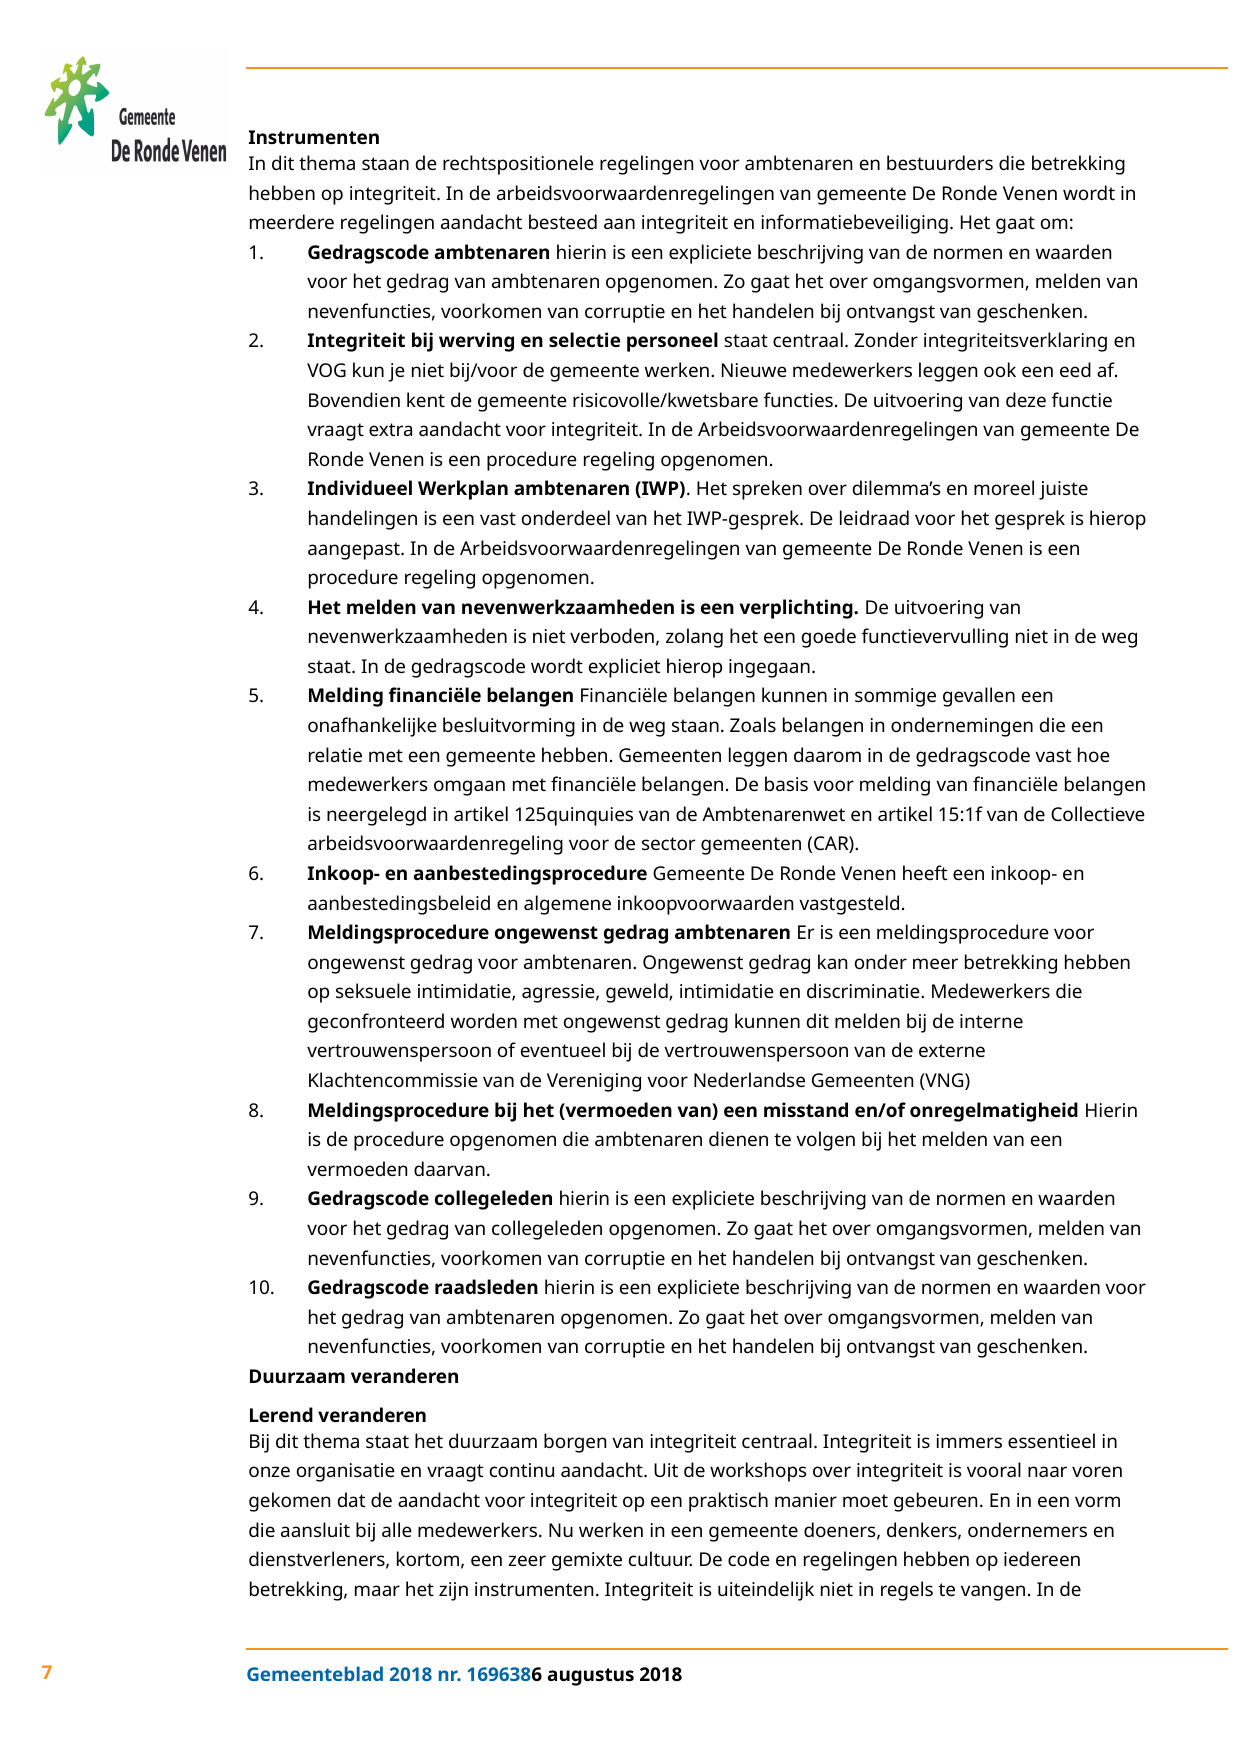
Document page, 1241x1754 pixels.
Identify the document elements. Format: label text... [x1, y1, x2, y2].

list Gedragscode ambtenaren hierin is een expliciete beschrijving van de normen en waarden voor het gedrag van ambtenaren opgenomen. Zo gaat het over omgangsvormen, melden van nevenfuncties, voorkomen van corruptie en het handelen bij ontvangst van geschenken. [248, 239, 1152, 324]
list Gedragscode collegeleden hierin is een expliciete beschrijving van de normen en waarden voor het gedrag van collegeleden opgenomen. Zo gaat het over omgangsvormen, melden van nevenfuncties, voorkomen van corruptie en het handelen bij ontvangst van geschenken. [248, 1186, 1152, 1270]
list Inkoop- en aanbestedingsprocedure Gemeente De Ronde Venen heeft een inkoop- en aanbestedingsbeleid en algemene inkoopvoorwaarden vastgesteld. [248, 860, 1152, 915]
text Duurzaam veranderen [248, 1363, 1152, 1389]
list Integriteit bij werving en selectie personeel staat centraal. Zonder integriteitsverklaring en VOG kun je niet bij/voor de gemeente werken. Nieuwe medewerkers leggen ook een eed af. Bovendien kent de gemeente risicovolle/kwetsbare functies. De uitvoering van deze functie vraagt extra aandacht voor integriteit. In de Arbeidsvoorwaardenregelingen van gemeente De Ronde Venen is een procedure regeling opgenomen. [248, 328, 1152, 472]
list Individueel Werkplan ambtenaren (IWP). Het spreken over dilemma’s en moreel juiste handelingen is een vast onderdeel van het IWP-gesprek. De leidraad voor het gesprek is hierop aangepast. In de Arbeidsvoorwaardenregelingen van gemeente De Ronde Venen is een procedure regeling opgenomen. [248, 476, 1152, 590]
text In dit thema staan de rechtspositionele regelingen voor ambtenaren en bestuurders die betrekking hebben op integriteit. In de arbeidsvoorwaardenregelingen van gemeente De Ronde Venen wordt in meerdere regelingen aandacht besteed aan integriteit en informatiebeveiliging. Het gaat om: [248, 150, 1152, 235]
list Meldingsprocedure bij het (vermoeden van) een misstand en/of onregelmatigheid Hierin is de procedure opgenomen die ambtenaren dienen te volgen bij het melden van een vermoeden daarvan. [248, 1097, 1152, 1182]
list Melding financiële belangen Financiële belangen kunnen in sommige gevallen een onafhankelijke besluitvorming in de weg staan. Zoals belangen in ondernemingen die een relatie met een gemeente hebben. Gemeenten leggen daarom in de gedragscode vast hoe medewerkers omgaan met financiële belangen. De basis voor melding van financiële belangen is neergelegd in artikel 125quinquies van de Ambtenarenwet en artikel 15:1f van de Collectieve arbeidsvoorwaardenregeling voor de sector gemeenten (CAR). [248, 683, 1152, 856]
picture [41, 47, 231, 172]
text Instrumenten [248, 124, 1152, 150]
text Bij dit thema staat het duurzaam borgen van integriteit centraal. Integriteit is immers essentieel in onze organisatie en vraagt continu aandacht. Uit de workshops over integriteit is vooral naar voren gekomen dat de aandacht voor integriteit op een praktisch manier moet gebeuren. En in een vorm die aansluit bij alle medewerkers. Nu werken in een gemeente doeners, denkers, ondernemers en dienstverleners, kortom, een zeer gemixte cultuur. De code en regelingen hebben op iedereen betrekking, maar het zijn instrumenten. Integriteit is uiteindelijk niet in regels te vangen. In de [248, 1428, 1152, 1602]
list Meldingsprocedure ongewenst gedrag ambtenaren Er is een meldingsprocedure voor ongewenst gedrag voor ambtenaren. Ongewenst gedrag kan onder meer betrekking hebben op seksuele intimidatie, agressie, geweld, intimidatie en discriminatie. Medewerkers die geconfronteerd worden met ongewenst gedrag kunnen dit melden bij de interne vertrouwenspersoon of eventueel bij de vertrouwenspersoon van de externe Klachtencommissie van de Vereniging voor Nederlandse Gemeenten (VNG) [248, 919, 1152, 1093]
text Lerend veranderen [248, 1402, 1152, 1428]
list Het melden van nevenwerkzaamheden is een verplichting. De uitvoering van nevenwerkzaamheden is niet verboden, zolang het een goede functievervulling niet in de weg staat. In de gedragscode wordt expliciet hierop ingegaan. [248, 594, 1152, 679]
list Gedragscode raadsleden hierin is een expliciete beschrijving van de normen en waarden voor het gedrag van ambtenaren opgenomen. Zo gaat het over omgangsvormen, melden van nevenfuncties, voorkomen van corruptie en het handelen bij ontvangst van geschenken. [248, 1274, 1152, 1359]
